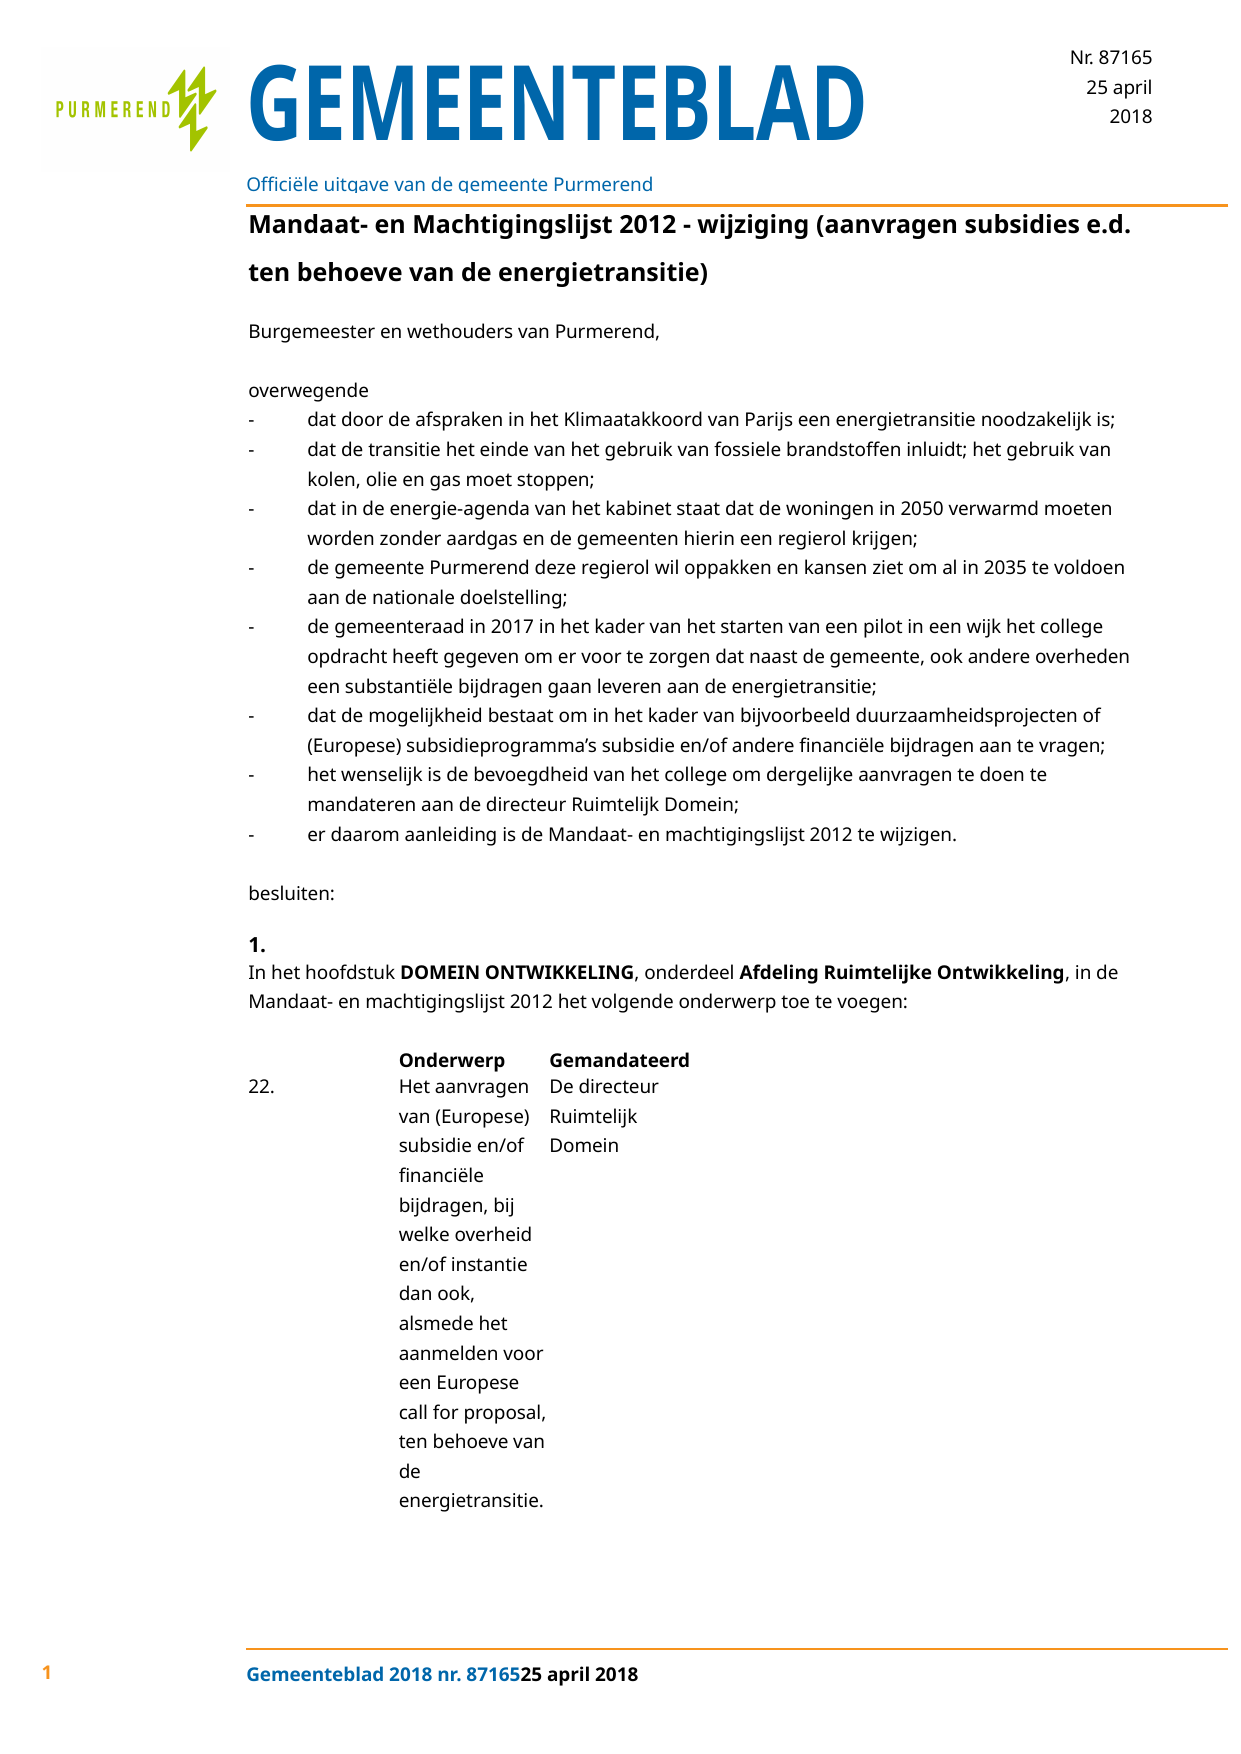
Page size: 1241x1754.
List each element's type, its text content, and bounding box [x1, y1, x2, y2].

table_header Gemandateerd [549, 1048, 700, 1073]
table_cell De directeur Ruimtelijk Domein [549, 1074, 700, 1513]
text besluiten: [248, 880, 1152, 906]
list er daarom aanleiding is de Mandaat- en machtigingslijst 2012 te wijzigen. [248, 821, 1152, 847]
list dat de mogelijkheid bestaat om in het kader van bijvoorbeeld duurzaamheidsprojecten of (Europese) subsidieprogramma’s subsidie en/of andere financiële bijdragen aan te vragen; [248, 702, 1152, 758]
list de gemeente Purmerend deze regierol wil oppakken en kansen ziet om al in 2035 te voldoen aan de nationale doelstelling; [248, 554, 1152, 610]
table_header Onderwerp [399, 1048, 549, 1073]
list het wenselijk is de bevoegdheid van het college om dergelijke aanvragen te doen te mandateren aan de directeur Ruimtelijk Domein; [248, 762, 1152, 817]
text Burgemeester en wethouders van Purmerend, [248, 318, 1152, 344]
picture [41, 47, 231, 172]
table_header [248, 1048, 398, 1073]
text Mandaat- en Machtigingslijst 2012 - wijziging (aanvragen subsidies e.d. ten behoeve van de energietransitie) [248, 207, 1152, 288]
text overwegende [248, 377, 1152, 403]
list de gemeenteraad in 2017 in het kader van het starten van een pilot in een wijk het college opdracht heeft gegeven om er voor te zorgen dat naast de gemeente, ook andere overheden een substantiële bijdragen gaan leveren aan de energietransitie; [248, 614, 1152, 699]
table_cell Het aanvragen van (Europese) subsidie en/of financiële bijdragen, bij welke overheid en/of instantie dan ook, alsmede het aanmelden voor een Europese call for proposal, ten behoeve van de energietransitie. [399, 1074, 549, 1513]
text 1. [248, 930, 1152, 959]
table_cell 22. [248, 1074, 398, 1513]
text In het hoofdstuk DOMEIN ONTWIKKELING, onderdeel Afdeling Ruimtelijke Ontwikkeling, in de Mandaat- en machtigingslijst 2012 het volgende onderwerp toe te voegen: [248, 959, 1152, 1014]
list dat door de afspraken in het Klimaatakkoord van Parijs een energietransitie noodzakelijk is; [248, 407, 1152, 432]
list dat in de energie-agenda van het kabinet staat dat de woningen in 2050 verwarmd moeten worden zonder aardgas en de gemeenten hierin een regierol krijgen; [248, 495, 1152, 551]
list dat de transitie het einde van het gebruik van fossiele brandstoffen inluidt; het gebruik van kolen, olie en gas moet stoppen; [248, 436, 1152, 492]
